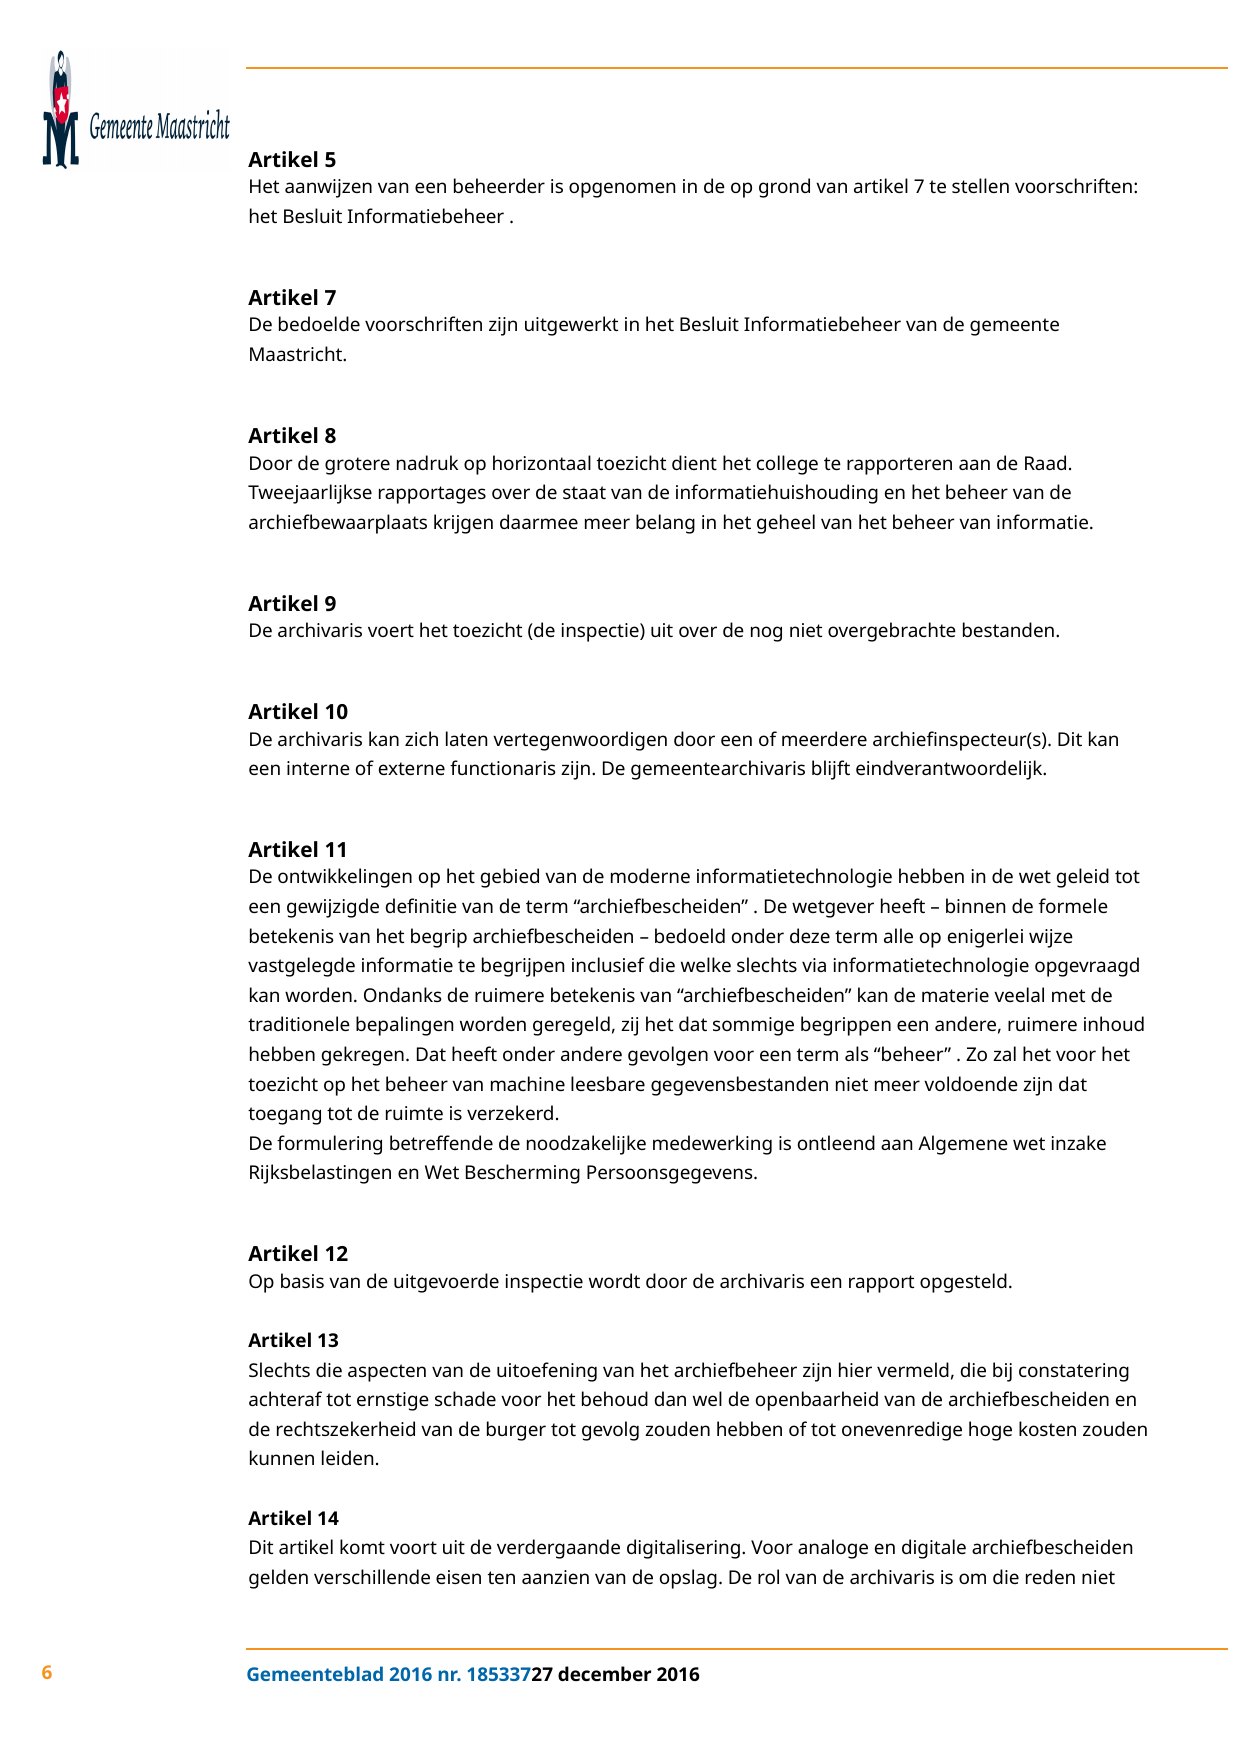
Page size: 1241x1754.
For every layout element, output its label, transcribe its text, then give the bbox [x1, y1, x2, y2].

text Artikel 11 [248, 835, 1152, 864]
text De ontwikkelingen op het gebied van de moderne informatietechnologie hebben in de wet geleid tot een gewijzigde definitie van de term “archiefbescheiden” . De wetgever heeft – binnen de formele betekenis van het begrip archiefbescheiden – bedoeld onder deze term alle op enigerlei wijze vastgelegde informatie te begrijpen inclusief die welke slechts via informatietechnologie opgevraagd kan worden. Ondanks de ruimere betekenis van “archiefbescheiden” kan de materie veelal met de traditionele bepalingen worden geregeld, zij het dat sommige begrippen een andere, ruimere inhoud hebben gekregen. Dat heeft onder andere gevolgen voor een term als “beheer” . Zo zal het voor het toezicht op het beheer van machine leesbare gegevensbestanden niet meer voldoende zijn dat toegang tot de ruimte is verzekerd. [248, 864, 1152, 1126]
text Artikel 10 [248, 697, 1152, 726]
text Artikel 14 [248, 1505, 1152, 1530]
text Artikel 8 [248, 421, 1152, 450]
text Door de grotere nadruk op horizontaal toezicht dient het college te rapporteren aan de Raad. [248, 450, 1152, 475]
text De archivaris kan zich laten vertegenwoordigen door een of meerdere archiefinspecteur(s). Dit kan een interne of externe functionaris zijn. De gemeentearchivaris blijft eindverantwoordelijk. [248, 726, 1152, 781]
text Dit artikel komt voort uit de verdergaande digitalisering. Voor analoge en digitale archiefbescheiden gelden verschillende eisen ten aanzien van de opslag. De rol van de archivaris is om die reden niet [248, 1534, 1152, 1589]
text Op basis van de uitgevoerde inspectie wordt door de archivaris een rapport opgesteld. [248, 1268, 1152, 1294]
text Artikel 9 [248, 589, 1152, 617]
text Artikel 13 [248, 1327, 1152, 1353]
text Het aanwijzen van een beheerder is opgenomen in de op grond van artikel 7 te stellen voorschriften: het Besluit Informatiebeheer . [248, 174, 1152, 229]
text Slechts die aspecten van de uitoefening van het archiefbeheer zijn hier vermeld, die bij constatering achteraf tot ernstige schade voor het behoud dan wel de openbaarheid van de archiefbescheiden en de rechtszekerheid van de burger tot gevolg zouden hebben of tot onevenredige hoge kosten zouden kunnen leiden. [248, 1357, 1152, 1471]
text Artikel 5 [248, 145, 1152, 174]
text Tweejaarlijkse rapportages over de staat van de informatiehuishouding en het beheer van de archiefbewaarplaats krijgen daarmee meer belang in het geheel van het beheer van informatie. [248, 479, 1152, 534]
text Artikel 7 [248, 283, 1152, 312]
picture [41, 47, 231, 172]
text De bedoelde voorschriften zijn uitgewerkt in het Besluit Informatiebeheer van de gemeente Maastricht. [248, 312, 1152, 367]
text De archivaris voert het toezicht (de inspectie) uit over de nog niet overgebrachte bestanden. [248, 617, 1152, 643]
text Artikel 12 [248, 1239, 1152, 1268]
text De formulering betreffende de noodzakelijke medewerking is ontleend aan Algemene wet inzake Rijksbelastingen en Wet Bescherming Persoonsgegevens. [248, 1130, 1152, 1185]
